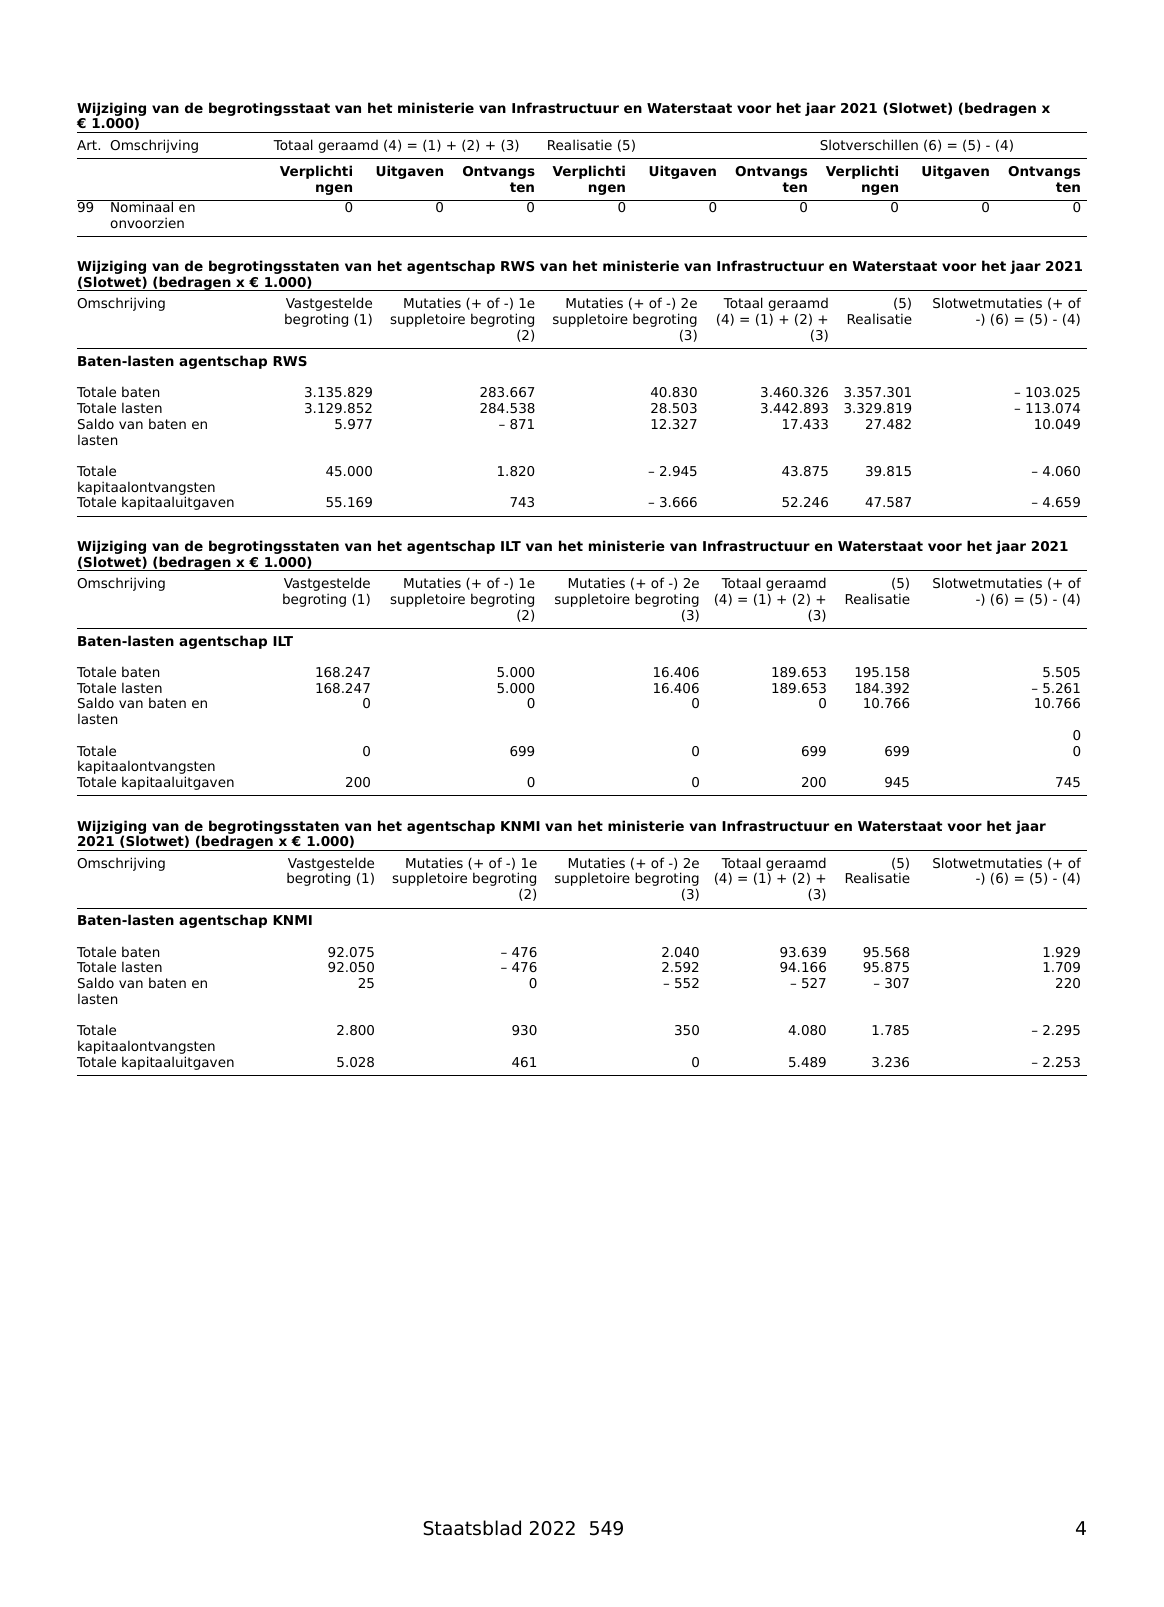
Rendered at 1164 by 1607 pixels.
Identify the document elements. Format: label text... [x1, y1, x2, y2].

table_cell Totaal geraamd (4) = (1) + (2) + (3) [704, 291, 834, 348]
table_cell – 476 [381, 960, 543, 976]
table_cell 27.482 [835, 417, 918, 448]
table_cell 2.040 [543, 945, 706, 960]
table_cell – 3.666 [541, 495, 703, 516]
table_cell 3.357.301 [835, 385, 918, 401]
table_cell [833, 728, 916, 743]
table_cell 200 [248, 775, 377, 795]
table_cell Ontvangsten [450, 159, 541, 200]
table_cell 168.247 [248, 681, 377, 696]
table_cell 10.766 [833, 696, 916, 728]
table_cell 10.049 [918, 417, 1087, 448]
table_cell 95.568 [833, 945, 916, 960]
table_cell 16.406 [541, 681, 706, 696]
table_cell 28.503 [541, 401, 703, 417]
table_cell Totale kapitaalontvangsten [77, 1023, 252, 1055]
table_cell [706, 649, 832, 665]
table_cell 12.327 [541, 417, 703, 448]
table_cell Totaal geraamd (4) = (1) + (2) + (3) [706, 571, 832, 628]
table_cell – 103.025 [918, 385, 1087, 401]
table_cell Slotwetmutaties (+ of -) (6) = (5) - (4) [918, 291, 1087, 348]
table_cell 0 [541, 696, 706, 728]
table_cell 5.000 [377, 665, 541, 681]
table_cell Art. [77, 133, 104, 158]
table_cell 45.000 [250, 464, 379, 495]
table_cell Uitgaven [632, 159, 723, 200]
table_cell [252, 1008, 381, 1023]
table_cell [104, 159, 268, 200]
table_cell 745 [916, 775, 1087, 795]
table_cell [916, 909, 1087, 929]
table_cell 283.667 [379, 385, 541, 401]
table_cell Vastgestelde begroting (1) [252, 851, 381, 907]
table_cell 17.433 [704, 417, 834, 448]
table_cell 5.489 [706, 1055, 832, 1075]
table_cell [541, 728, 706, 743]
table_cell – 2.253 [916, 1055, 1087, 1075]
table_cell [916, 629, 1087, 649]
table_header Wijziging van de begrotingsstaten van het agentschap ILT van het ministerie van Infrastructuur en Waterstaat voor het jaar 2021 (Slotwet) (bedragen x € 1.000) [77, 539, 1087, 570]
table_cell 5.505 [916, 665, 1087, 681]
table_cell [77, 929, 252, 944]
table_cell [706, 929, 832, 944]
table_cell 5.977 [250, 417, 379, 448]
table_cell Mutaties (+ of -) 1e suppletoire begroting (2) [381, 851, 543, 907]
table_cell Verplichtingen [268, 159, 359, 200]
table_cell 0 [706, 696, 832, 728]
table_cell Totaal geraamd (4) = (1) + (2) + (3) [268, 133, 541, 158]
table_cell Totale baten [77, 385, 249, 401]
table_cell 284.538 [379, 401, 541, 417]
table_cell 1.929 [916, 945, 1087, 960]
table_cell Omschrijving [77, 291, 249, 348]
table_cell 3.460.326 [704, 385, 834, 401]
table_cell 461 [381, 1055, 543, 1075]
table_cell – 4.060 [918, 464, 1087, 495]
table_cell Totale baten [77, 945, 252, 960]
table_cell [918, 370, 1087, 385]
table_cell (5) Realisatie [835, 291, 918, 348]
table_cell [250, 370, 379, 385]
table_cell Slotwetmutaties (+ of -) (6) = (5) - (4) [916, 571, 1087, 628]
table_cell 43.875 [704, 464, 834, 495]
table_cell 0 [377, 696, 541, 728]
table_cell [379, 448, 541, 464]
table_cell [541, 649, 706, 665]
table_cell [377, 629, 541, 649]
table_cell Vastgestelde begroting (1) [250, 291, 379, 348]
table_cell 168.247 [248, 665, 377, 681]
table_cell (5) Realisatie [833, 851, 916, 907]
table_cell 220 [916, 976, 1087, 1007]
table_cell 2.800 [252, 1023, 381, 1055]
table_cell Totale lasten [77, 681, 247, 696]
table_cell 699 [706, 744, 832, 775]
table_cell 10.766 [916, 696, 1087, 728]
table_cell 55.169 [250, 495, 379, 516]
table_cell Realisatie (5) [541, 133, 814, 158]
table_cell [918, 448, 1087, 464]
table_cell [248, 649, 377, 665]
table_cell Verplichtingen [814, 159, 905, 200]
table_cell 3.329.819 [835, 401, 918, 417]
table_cell [835, 349, 918, 369]
table_header Wijziging van de begrotingsstaat van het ministerie van Infrastructuur en Waterstaat voor het jaar 2021 (Slotwet) (bedragen x € 1.000) [77, 100, 1087, 132]
table_cell [706, 909, 832, 929]
table_cell – 476 [381, 945, 543, 960]
table_cell Omschrijving [77, 571, 247, 628]
table_cell [381, 909, 543, 929]
table_cell 699 [377, 744, 541, 775]
table_cell [833, 909, 916, 929]
table_cell [77, 649, 247, 665]
table_cell 25 [252, 976, 381, 1007]
table_cell 189.653 [706, 681, 832, 696]
table_cell [543, 929, 706, 944]
table_cell 1.820 [379, 464, 541, 495]
table_cell [704, 349, 834, 369]
table_cell – 5.261 [916, 681, 1087, 696]
table_cell [704, 370, 834, 385]
table_cell Omschrijving [77, 851, 252, 907]
table_cell Slotverschillen (6) = (5) - (4) [814, 133, 1087, 158]
table_cell [833, 629, 916, 649]
table_cell – 307 [833, 976, 916, 1007]
table_cell 0 [814, 201, 905, 236]
table_cell Uitgaven [359, 159, 450, 200]
table_cell (5) Realisatie [833, 571, 916, 628]
table_cell 5.028 [252, 1055, 381, 1075]
table_cell 47.587 [835, 495, 918, 516]
table_cell Baten-lasten agentschap KNMI [77, 909, 381, 929]
table_cell 0 [248, 744, 377, 775]
table_cell Slotwetmutaties (+ of -) (6) = (5) - (4) [916, 851, 1087, 907]
table_cell [379, 349, 541, 369]
table_cell 195.158 [833, 665, 916, 681]
table_cell 4.080 [706, 1023, 832, 1055]
table_cell [77, 448, 249, 464]
table_cell 1.785 [833, 1023, 916, 1055]
table_cell [543, 1008, 706, 1023]
table_cell 92.050 [252, 960, 381, 976]
table_cell – 113.074 [918, 401, 1087, 417]
table_cell 93.639 [706, 945, 832, 960]
table_cell Mutaties (+ of -) 1e suppletoire begroting (2) [377, 571, 541, 628]
table_cell 92.075 [252, 945, 381, 960]
table_cell Saldo van baten en lasten [77, 696, 247, 728]
table_cell Nominaal en onvoorzien [104, 201, 268, 236]
table_cell 0 [248, 696, 377, 728]
table_cell Ontvangsten [723, 159, 814, 200]
table_cell 39.815 [835, 464, 918, 495]
table_cell [543, 909, 706, 929]
table_cell 0 [450, 201, 541, 236]
table_cell 40.830 [541, 385, 703, 401]
table_cell Totale kapitaalontvangsten [77, 464, 249, 495]
table_cell [77, 370, 249, 385]
table_cell 184.392 [833, 681, 916, 696]
table_cell – 2.295 [916, 1023, 1087, 1055]
table_cell [541, 349, 703, 369]
table_cell 0 [543, 1055, 706, 1075]
table_cell [706, 1008, 832, 1023]
table_cell 930 [381, 1023, 543, 1055]
table_cell 3.236 [833, 1055, 916, 1075]
table_cell 16.406 [541, 665, 706, 681]
table_cell [541, 629, 706, 649]
table_cell Saldo van baten en lasten [77, 976, 252, 1007]
table_cell 52.246 [704, 495, 834, 516]
table_cell 0 [916, 744, 1087, 775]
table_cell Baten-lasten agentschap RWS [77, 349, 379, 369]
table_cell Totale kapitaalontvangsten [77, 744, 247, 775]
table_cell 99 [77, 201, 104, 236]
table_cell Omschrijving [104, 133, 268, 158]
table_cell 0 [905, 201, 996, 236]
table_cell 0 [541, 775, 706, 795]
table_cell Totale lasten [77, 401, 249, 417]
table_cell 0 [541, 201, 632, 236]
table_cell 1.709 [916, 960, 1087, 976]
table_header Wijziging van de begrotingsstaten van het agentschap RWS van het ministerie van Infrastructuur en Waterstaat voor het jaar 2021 (Slotwet) (bedragen x € 1.000) [77, 259, 1087, 290]
table_cell Totale baten [77, 665, 247, 681]
table_cell 3.135.829 [250, 385, 379, 401]
table_cell [377, 649, 541, 665]
table_cell 95.875 [833, 960, 916, 976]
table_cell – 871 [379, 417, 541, 448]
table_cell 0 [268, 201, 359, 236]
table_cell Totale kapitaaluitgaven [77, 495, 249, 516]
table_cell [248, 728, 377, 743]
table_cell – 552 [543, 976, 706, 1007]
table_cell [833, 929, 916, 944]
table_cell 0 [632, 201, 723, 236]
table_cell [379, 370, 541, 385]
table_cell Ontvangsten [996, 159, 1087, 200]
table_cell [541, 448, 703, 464]
table_cell Totaal geraamd (4) = (1) + (2) + (3) [706, 851, 832, 907]
table_cell [77, 1008, 252, 1023]
table_cell 94.166 [706, 960, 832, 976]
table_cell [916, 929, 1087, 944]
table_cell [250, 448, 379, 464]
table_cell 945 [833, 775, 916, 795]
table_cell [916, 649, 1087, 665]
table_cell 3.129.852 [250, 401, 379, 417]
table_cell [833, 649, 916, 665]
table_cell Verplichtingen [541, 159, 632, 200]
table_cell 0 [377, 775, 541, 795]
table_cell [916, 1008, 1087, 1023]
table_cell [77, 728, 247, 743]
table_cell [381, 929, 543, 944]
table_cell Mutaties (+ of -) 2e suppletoire begroting (3) [541, 291, 703, 348]
table_cell [833, 1008, 916, 1023]
table_cell Totale kapitaaluitgaven [77, 1055, 252, 1075]
table_cell Baten-lasten agentschap ILT [77, 629, 377, 649]
table_cell – 527 [706, 976, 832, 1007]
table_cell – 4.659 [918, 495, 1087, 516]
table_cell 0 [723, 201, 814, 236]
table_cell [835, 370, 918, 385]
table_cell Mutaties (+ of -) 1e suppletoire begroting (2) [379, 291, 541, 348]
table_cell 189.653 [706, 665, 832, 681]
table_cell 200 [706, 775, 832, 795]
table_cell Mutaties (+ of -) 2e suppletoire begroting (3) [543, 851, 706, 907]
table_cell 5.000 [377, 681, 541, 696]
table_cell Totale lasten [77, 960, 252, 976]
table_cell [377, 728, 541, 743]
table_cell 0 [996, 201, 1087, 236]
table_cell 350 [543, 1023, 706, 1055]
table_cell [541, 370, 703, 385]
table_cell 0 [381, 976, 543, 1007]
table_cell [704, 448, 834, 464]
table_cell [706, 728, 832, 743]
table_cell Vastgestelde begroting (1) [248, 571, 377, 628]
table_cell 743 [379, 495, 541, 516]
table_cell Uitgaven [905, 159, 996, 200]
table_cell Mutaties (+ of -) 2e suppletoire begroting (3) [541, 571, 706, 628]
table_cell [77, 159, 104, 200]
table_cell [835, 448, 918, 464]
table_cell Saldo van baten en lasten [77, 417, 249, 448]
table_cell 0 [916, 728, 1087, 743]
table_cell [381, 1008, 543, 1023]
table_cell [918, 349, 1087, 369]
table_cell 2.592 [543, 960, 706, 976]
table_cell 3.442.893 [704, 401, 834, 417]
table_cell 0 [359, 201, 450, 236]
table_cell [706, 629, 832, 649]
table_cell – 2.945 [541, 464, 703, 495]
table_cell 699 [833, 744, 916, 775]
table_cell 0 [541, 744, 706, 775]
table_header Wijziging van de begrotingsstaten van het agentschap KNMI van het ministerie van Infrastructuur en Waterstaat voor het jaar 2021 (Slotwet) (bedragen x € 1.000) [77, 818, 1087, 850]
table_cell [252, 929, 381, 944]
table_cell Totale kapitaaluitgaven [77, 775, 247, 795]
